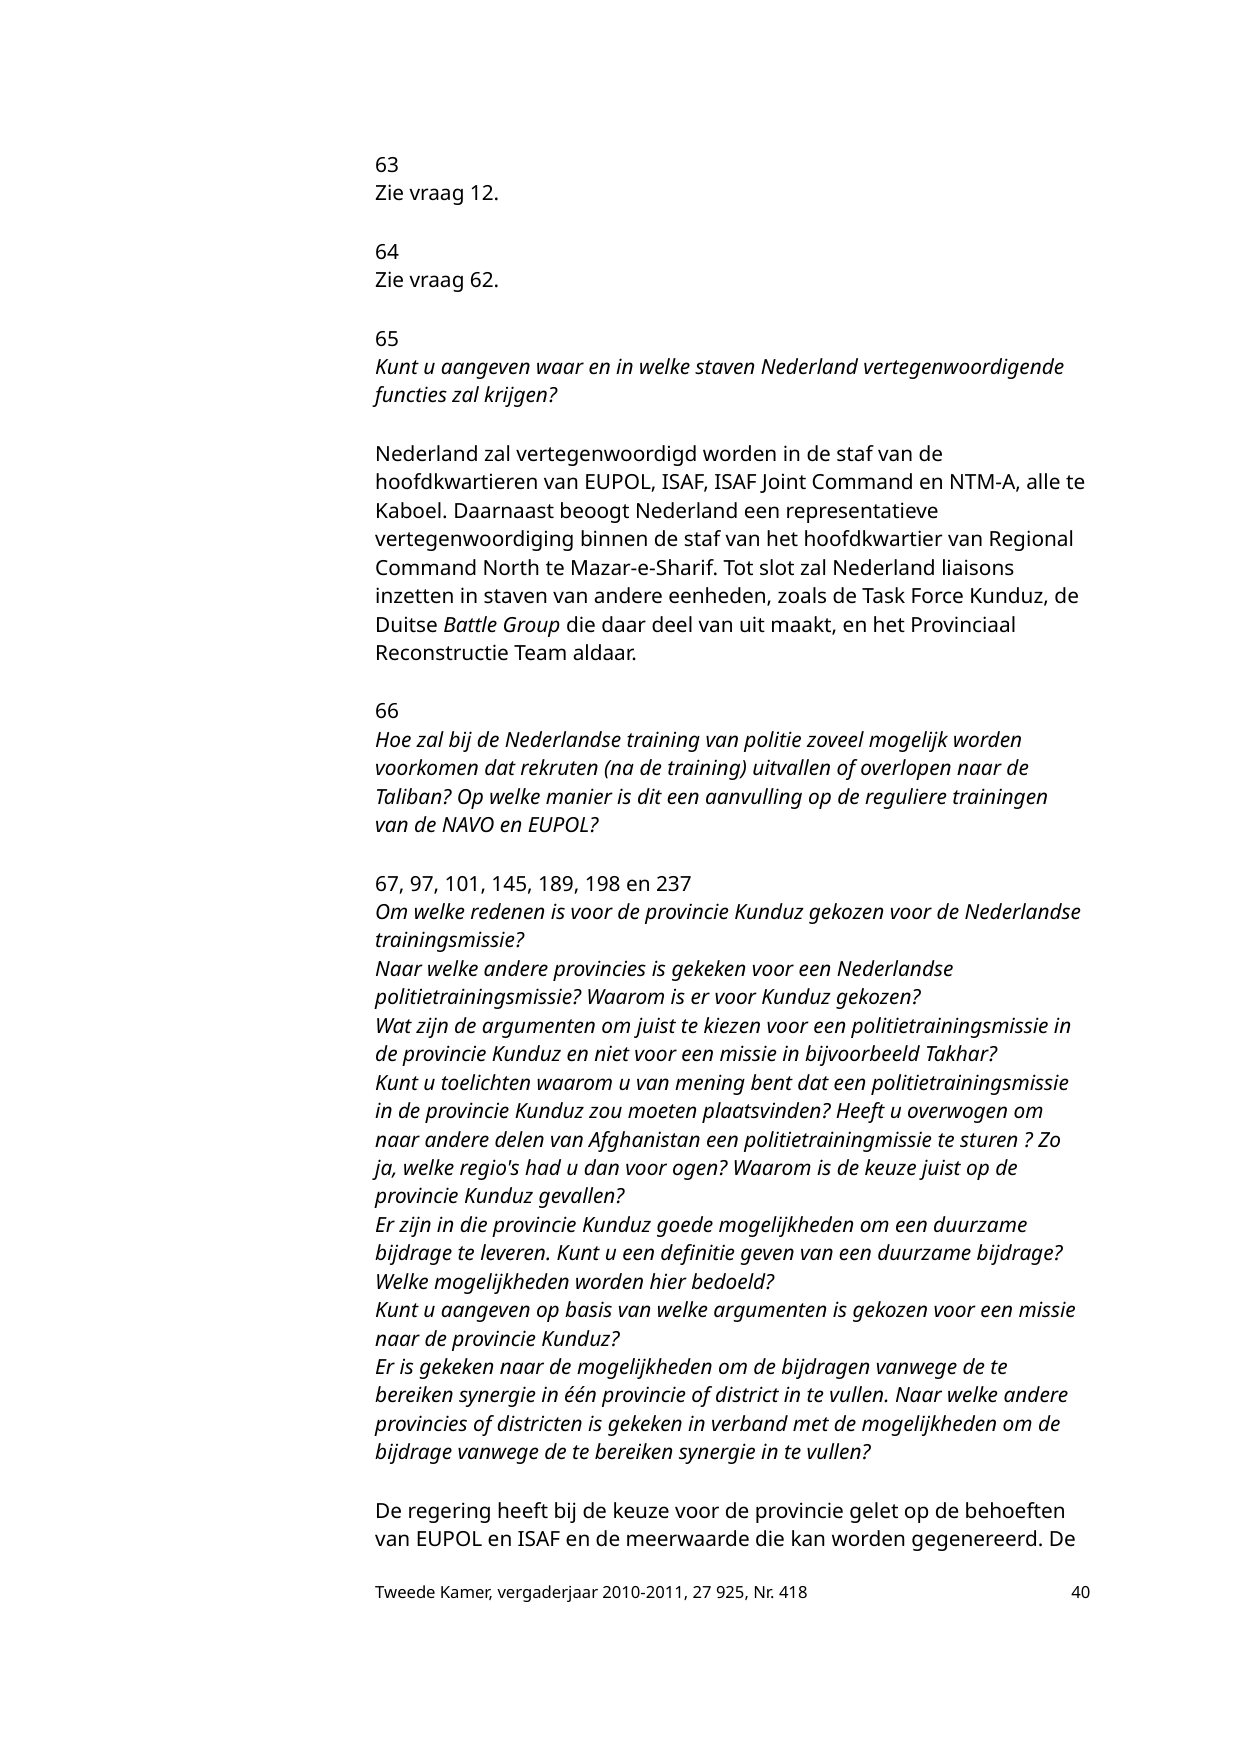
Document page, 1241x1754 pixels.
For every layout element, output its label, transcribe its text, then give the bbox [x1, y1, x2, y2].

text Er zijn in die provincie Kunduz goede mogelijkheden om een duurzame bijdrage te leveren. Kunt u een definitie geven van een duurzame bijdrage? Welke mogelijkheden worden hier bedoeld? [375, 1210, 1090, 1295]
text Zie vraag 62. [375, 265, 1090, 294]
text De regering heeft bij de keuze voor de provincie gelet op de behoeften van EUPOL en ISAF en de meerwaarde die kan worden gegenereerd. De [375, 1496, 1090, 1553]
text Kunt u toelichten waarom u van mening bent dat een politietrainingsmissie in de provincie Kunduz zou moeten plaatsvinden? Heeft u overwogen om naar andere delen van Afghanistan een politietrainingmissie te sturen ? Zo ja, welke regio's had u dan voor ogen? Waarom is de keuze juist op de provincie Kunduz gevallen? [375, 1068, 1090, 1210]
text Zie vraag 12. [375, 178, 1090, 207]
text 64 [375, 237, 1090, 265]
text Hoe zal bij de Nederlandse training van politie zoveel mogelijk worden voorkomen dat rekruten (na de training) uitvallen of overlopen naar de Taliban? Op welke manier is dit een aanvulling op de reguliere trainingen van de NAVO en EUPOL? [375, 725, 1090, 839]
text 65 [375, 324, 1090, 352]
text 63 [375, 150, 1090, 178]
text Om welke redenen is voor de provincie Kunduz gekozen voor de Nederlandse trainingsmissie? [375, 897, 1090, 954]
text Er is gekeken naar de mogelijkheden om de bijdragen vanwege de te bereiken synergie in één provincie of district in te vullen. Naar welke andere provincies of districten is gekeken in verband met de mogelijkheden om de bijdrage vanwege de te bereiken synergie in te vullen? [375, 1352, 1090, 1466]
text Naar welke andere provincies is gekeken voor een Nederlandse politietrainingsmissie? Waarom is er voor Kunduz gekozen? [375, 954, 1090, 1011]
text Kunt u aangeven waar en in welke staven Nederland vertegenwoordigende functies zal krijgen? [375, 352, 1090, 409]
text Nederland zal vertegenwoordigd worden in de staf van de hoofdkwartieren van EUPOL, ISAF, ISAF Joint Command en NTM-A, alle te Kaboel. Daarnaast beoogt Nederland een representatieve vertegenwoordiging binnen de staf van het hoofdkwartier van Regional Command North te Mazar-e-Sharif. Tot slot zal Nederland liaisons inzetten in staven van andere eenheden, zoals de Task Force Kunduz, de Duitse Battle Group die daar deel van uit maakt, en het Provinciaal Reconstructie Team aldaar. [375, 439, 1090, 667]
text 66 [375, 697, 1090, 725]
text Kunt u aangeven op basis van welke argumenten is gekozen voor een missie naar de provincie Kunduz? [375, 1295, 1090, 1352]
text Wat zijn de argumenten om juist te kiezen voor een politietrainingsmissie in de provincie Kunduz en niet voor een missie in bijvoorbeeld Takhar? [375, 1011, 1090, 1068]
text 67, 97, 101, 145, 189, 198 en 237 [375, 869, 1090, 897]
